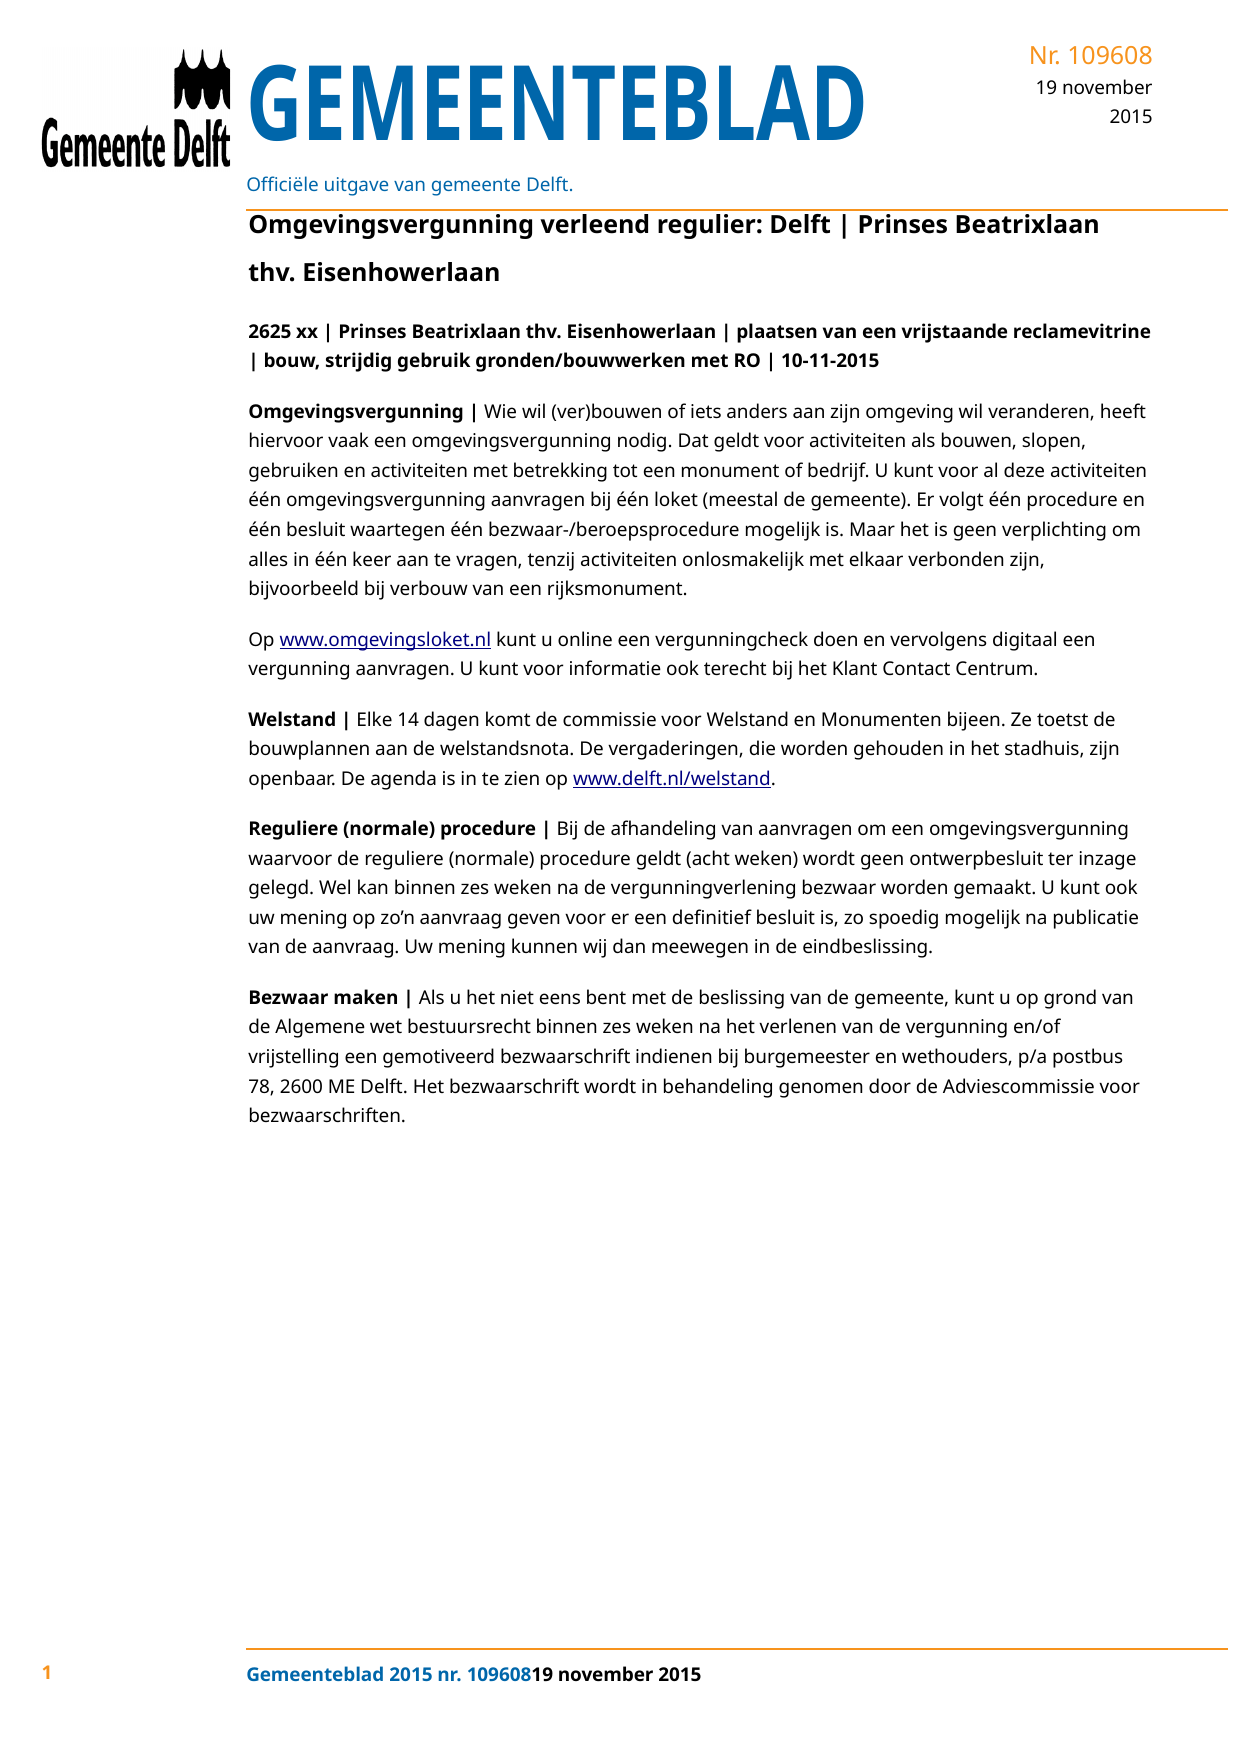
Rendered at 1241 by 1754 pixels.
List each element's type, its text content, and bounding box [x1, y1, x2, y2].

text 2625 xx | Prinses Beatrixlaan thv. Eisenhowerlaan | plaatsen van een vrijstaande reclamevitrine | bouw, strijdig gebruik gronden/bouwwerken met RO | 10-11-2015 [248, 318, 1152, 373]
text Op www.omgevingsloket.nl kunt u online een vergunningcheck doen en vervolgens digitaal een vergunning aanvragen. U kunt voor informatie ook terecht bij het Klant Contact Centrum. [248, 626, 1152, 681]
picture [41, 47, 231, 172]
text Omgevingsvergunning verleend regulier: Delft | Prinses Beatrixlaan thv. Eisenhowerlaan [248, 211, 1152, 288]
text Welstand | Elke 14 dagen komt de commissie voor Welstand en Monumenten bijeen. Ze toetst de bouwplannen aan de welstandsnota. De vergaderingen, die worden gehouden in het stadhuis, zijn openbaar. De agenda is in te zien op www.delft.nl/welstand. [248, 706, 1152, 791]
text Bezwaar maken | Als u het niet eens bent met de beslissing van de gemeente, kunt u op grond van de Algemene wet bestuursrecht binnen zes weken na het verlenen van de vergunning en/of vrijstelling een gemotiveerd bezwaarschrift indienen bij burgemeester en wethouders, p/a postbus 78, 2600 ME Delft. Het bezwaarschrift wordt in behandeling genomen door de Adviescommissie voor bezwaarschriften. [248, 984, 1152, 1128]
text Reguliere (normale) procedure | Bij de afhandeling van aanvragen om een omgevingsvergunning waarvoor de reguliere (normale) procedure geldt (acht weken) wordt geen ontwerpbesluit ter inzage gelegd. Wel kan binnen zes weken na de vergunningverlening bezwaar worden gemaakt. U kunt ook uw mening op zo’n aanvraag geven voor er een definitief besluit is, zo spoedig mogelijk na publicatie van de aanvraag. Uw mening kunnen wij dan meewegen in de eindbeslissing. [248, 815, 1152, 959]
text Omgevingsvergunning | Wie wil (ver)bouwen of iets anders aan zijn omgeving wil veranderen, heeft hiervoor vaak een omgevingsvergunning nodig. Dat geldt voor activiteiten als bouwen, slopen, gebruiken en activiteiten met betrekking tot een monument of bedrijf. U kunt voor al deze activiteiten één omgevingsvergunning aanvragen bij één loket (meestal de gemeente). Er volgt één procedure en één besluit waartegen één bezwaar-/beroepsprocedure mogelijk is. Maar het is geen verplichting om alles in één keer aan te vragen, tenzij activiteiten onlosmakelijk met elkaar verbonden zijn, bijvoorbeeld bij verbouw van een rijksmonument. [248, 398, 1152, 601]
